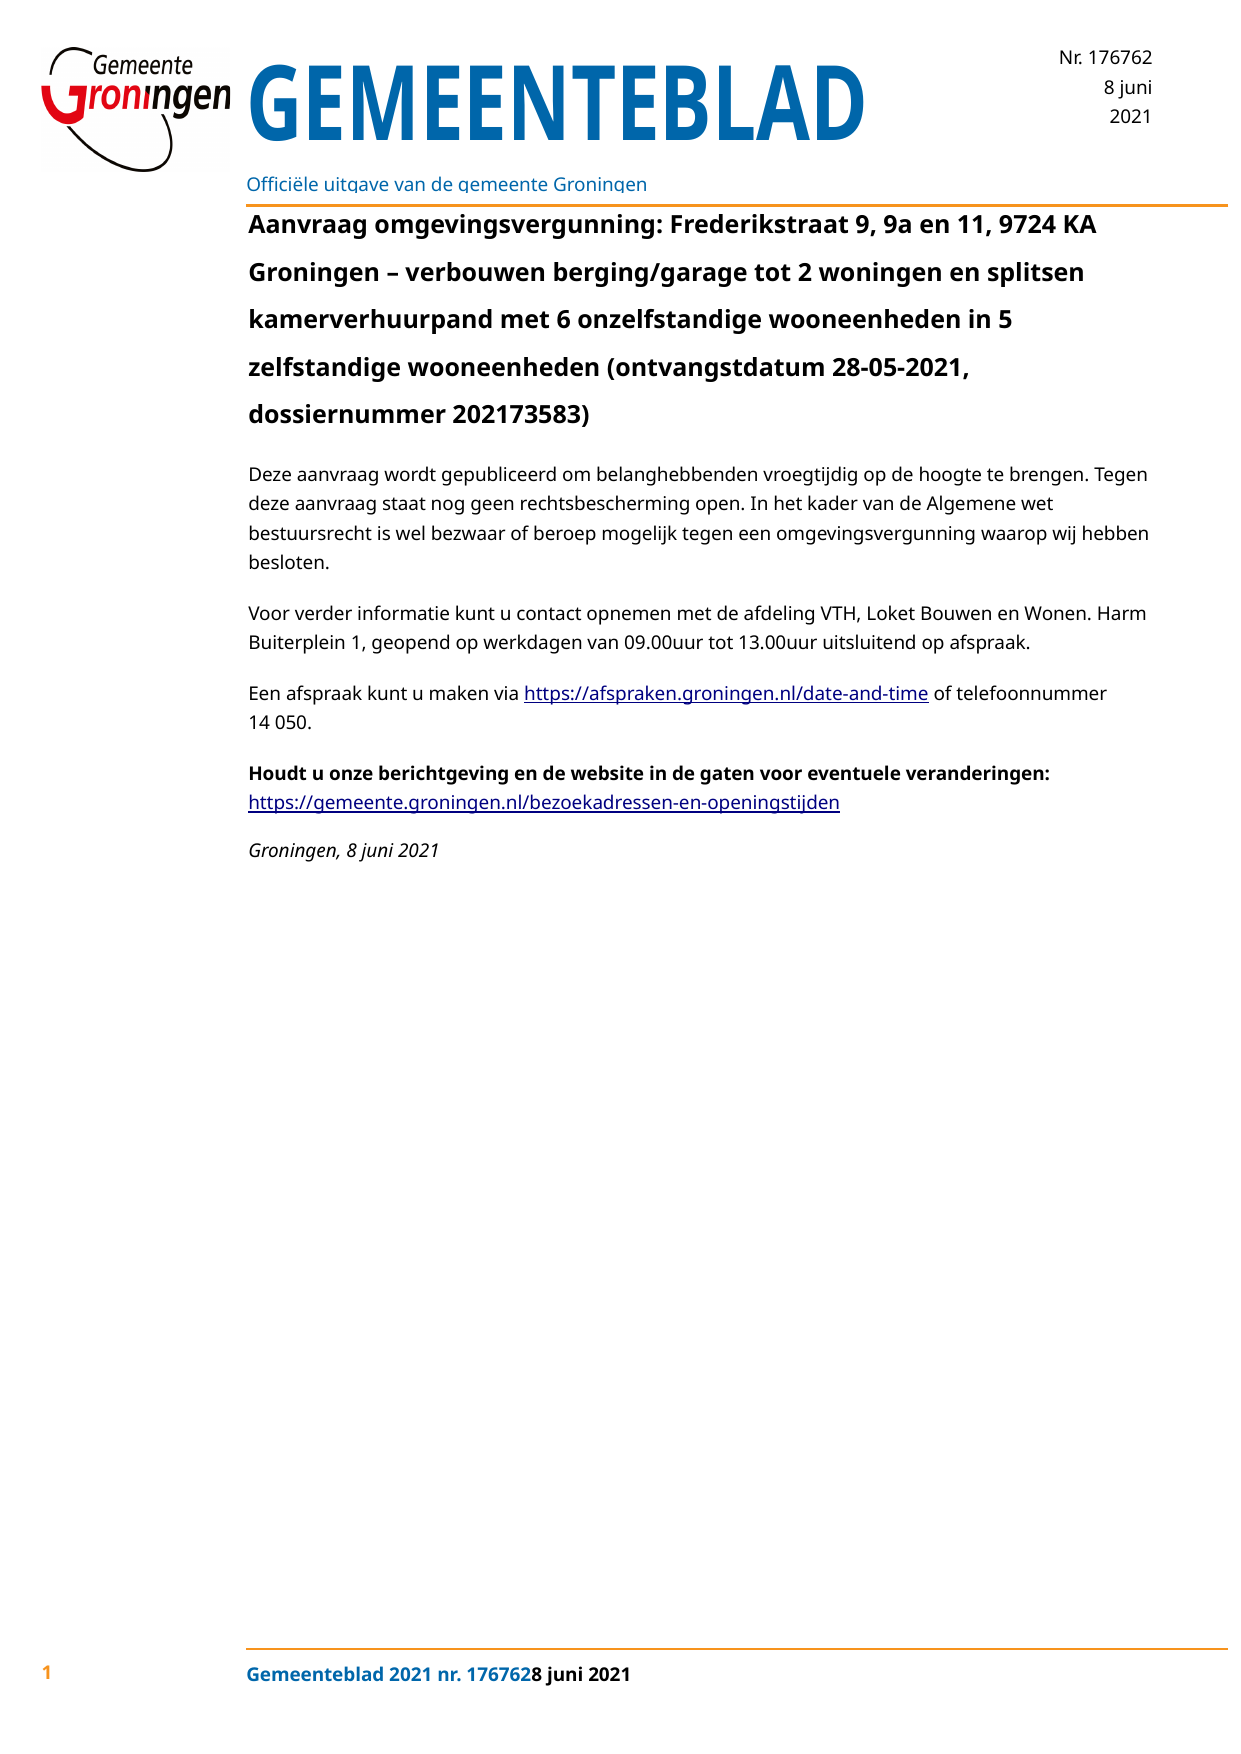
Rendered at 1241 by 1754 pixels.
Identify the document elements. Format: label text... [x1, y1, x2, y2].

text Deze aanvraag wordt gepubliceerd om belanghebbenden vroegtijdig op de hoogte te brengen. Tegen deze aanvraag staat nog geen rechtsbescherming open. In het kader van de Algemene wet bestuursrecht is wel bezwaar of beroep mogelijk tegen een omgevingsvergunning waarop wij hebben besloten. [248, 461, 1152, 575]
text Voor verder informatie kunt u contact opnemen met de afdeling VTH, Loket Bouwen en Wonen. Harm Buiterplein 1, geopend op werkdagen van 09.00uur tot 13.00uur uitsluitend op afspraak. [248, 600, 1152, 655]
picture [41, 47, 231, 172]
text Een afspraak kunt u maken via https://afspraken.groningen.nl/date-and-time of telefoonnummer 14 050. [248, 680, 1152, 735]
text Groningen, 8 juni 2021 [248, 837, 1152, 863]
text Aanvraag omgevingsvergunning: Frederikstraat 9, 9a en 11, 9724 KA Groningen – verbouwen berging/garage tot 2 woningen en splitsen kamerverhuurpand met 6 onzelfstandige wooneenheden in 5 zelfstandige wooneenheden (ontvangstdatum 28-05-2021, dossiernummer 202173583) [248, 207, 1152, 431]
text Houdt u onze berichtgeving en de website in de gaten voor eventuele veranderingen: https://gemeente.groningen.nl/bezoekadressen-en-openingstijden [248, 760, 1152, 815]
